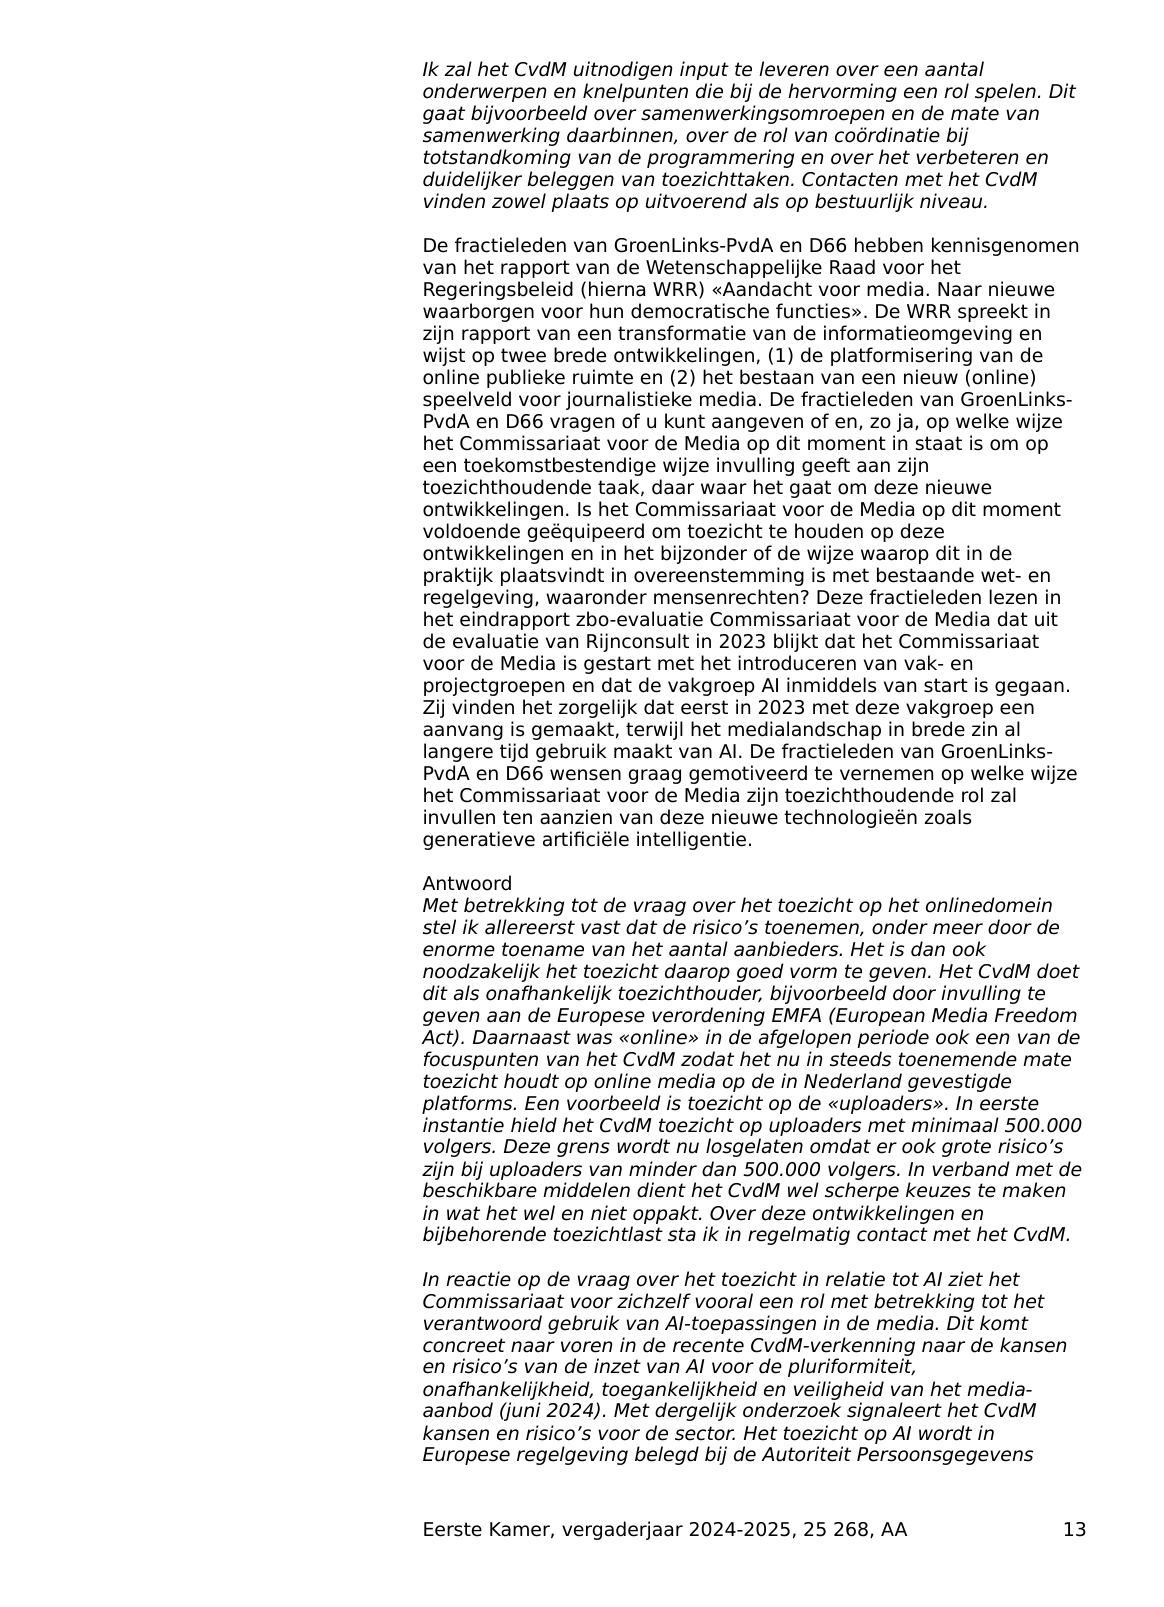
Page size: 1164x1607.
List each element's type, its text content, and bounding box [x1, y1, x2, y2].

text Met betrekking tot de vraag over het toezicht op het onlinedomein stel ik allereerst vast dat de risico’s toenemen, onder meer door de enorme toename van het aantal aanbieders. Het is dan ook noodzakelijk het toezicht daarop goed vorm te geven. Het CvdM doet dit als onafhankelijk toezichthouder, bijvoorbeeld door invulling te geven aan de Europese verordening EMFA (European Media Freedom Act). Daarnaast was «online» in de afgelopen periode ook een van de focuspunten van het CvdM zodat het nu in steeds toenemende mate toezicht houdt op online media op de in Nederland gevestigde platforms. Een voorbeeld is toezicht op de «uploaders». In eerste instantie hield het CvdM toezicht op uploaders met minimaal 500.000 volgers. Deze grens wordt nu losgelaten omdat er ook grote risico’s zijn bij uploaders van minder dan 500.000 volgers. In verband met de beschikbare middelen dient het CvdM wel scherpe keuzes te maken in wat het wel en niet oppakt. Over deze ontwikkelingen en bijbehorende toezichtlast sta ik in regelmatig contact met het CvdM. [422, 895, 1087, 1246]
text De fractieleden van GroenLinks-PvdA en D66 hebben kennisgenomen van het rapport van de Wetenschappelijke Raad voor het Regeringsbeleid (hierna WRR) «Aandacht voor media. Naar nieuwe waarborgen voor hun democratische functies». De WRR spreekt in zijn rapport van een transformatie van de informatieomgeving en wijst op twee brede ontwikkelingen, (1) de platformisering van de online publieke ruimte en (2) het bestaan van een nieuw (online) speelveld voor journalistieke media. De fractieleden van GroenLinks-PvdA en D66 vragen of u kunt aangeven of en, zo ja, op welke wijze het Commissariaat voor de Media op dit moment in staat is om op een toekomstbestendige wijze invulling geeft aan zijn toezichthoudende taak, daar waar het gaat om deze nieuwe ontwikkelingen. Is het Commissariaat voor de Media op dit moment voldoende geëquipeerd om toezicht te houden op deze ontwikkelingen en in het bijzonder of de wijze waarop dit in de praktijk plaatsvindt in overeenstemming is met bestaande wet- en regelgeving, waaronder mensenrechten? Deze fractieleden lezen in het eindrapport zbo-evaluatie Commissariaat voor de Media dat uit de evaluatie van Rijnconsult in 2023 blijkt dat het Commissariaat voor de Media is gestart met het introduceren van vak- en projectgroepen en dat de vakgroep AI inmiddels van start is gegaan. Zij vinden het zorgelijk dat eerst in 2023 met deze vakgroep een aanvang is gemaakt, terwijl het medialandschap in brede zin al langere tijd gebruik maakt van AI. De fractieleden van GroenLinks-PvdA en D66 wensen graag gemotiveerd te vernemen op welke wijze het Commissariaat voor de Media zijn toezichthoudende rol zal invullen ten aanzien van deze nieuwe technologieën zoals generatieve artificiële intelligentie. [422, 235, 1087, 851]
text Ik zal het CvdM uitnodigen input te leveren over een aantal onderwerpen en knelpunten die bij de hervorming een rol spelen. Dit gaat bijvoorbeeld over samenwerkingsomroepen en de mate van samenwerking daarbinnen, over de rol van coördinatie bij totstandkoming van de programmering en over het verbeteren en duidelijker beleggen van toezichttaken. Contacten met het CvdM vinden zowel plaats op uitvoerend als op bestuurlijk niveau. [422, 59, 1087, 213]
text In reactie op de vraag over het toezicht in relatie tot AI ziet het Commissariaat voor zichzelf vooral een rol met betrekking tot het verantwoord gebruik van AI-toepassingen in de media. Dit komt concreet naar voren in de recente CvdM-verkenning naar de kansen en risico’s van de inzet van AI voor de pluriformiteit, onafhankelijkheid, toegankelijkheid en veiligheid van het media-aanbod (juni 2024). Met dergelijk onderzoek signaleert het CvdM kansen en risico’s voor de sector. Het toezicht op AI wordt in Europese regelgeving belegd bij de Autoriteit Persoonsgegevens [422, 1268, 1087, 1466]
text Antwoord [422, 873, 1087, 895]
